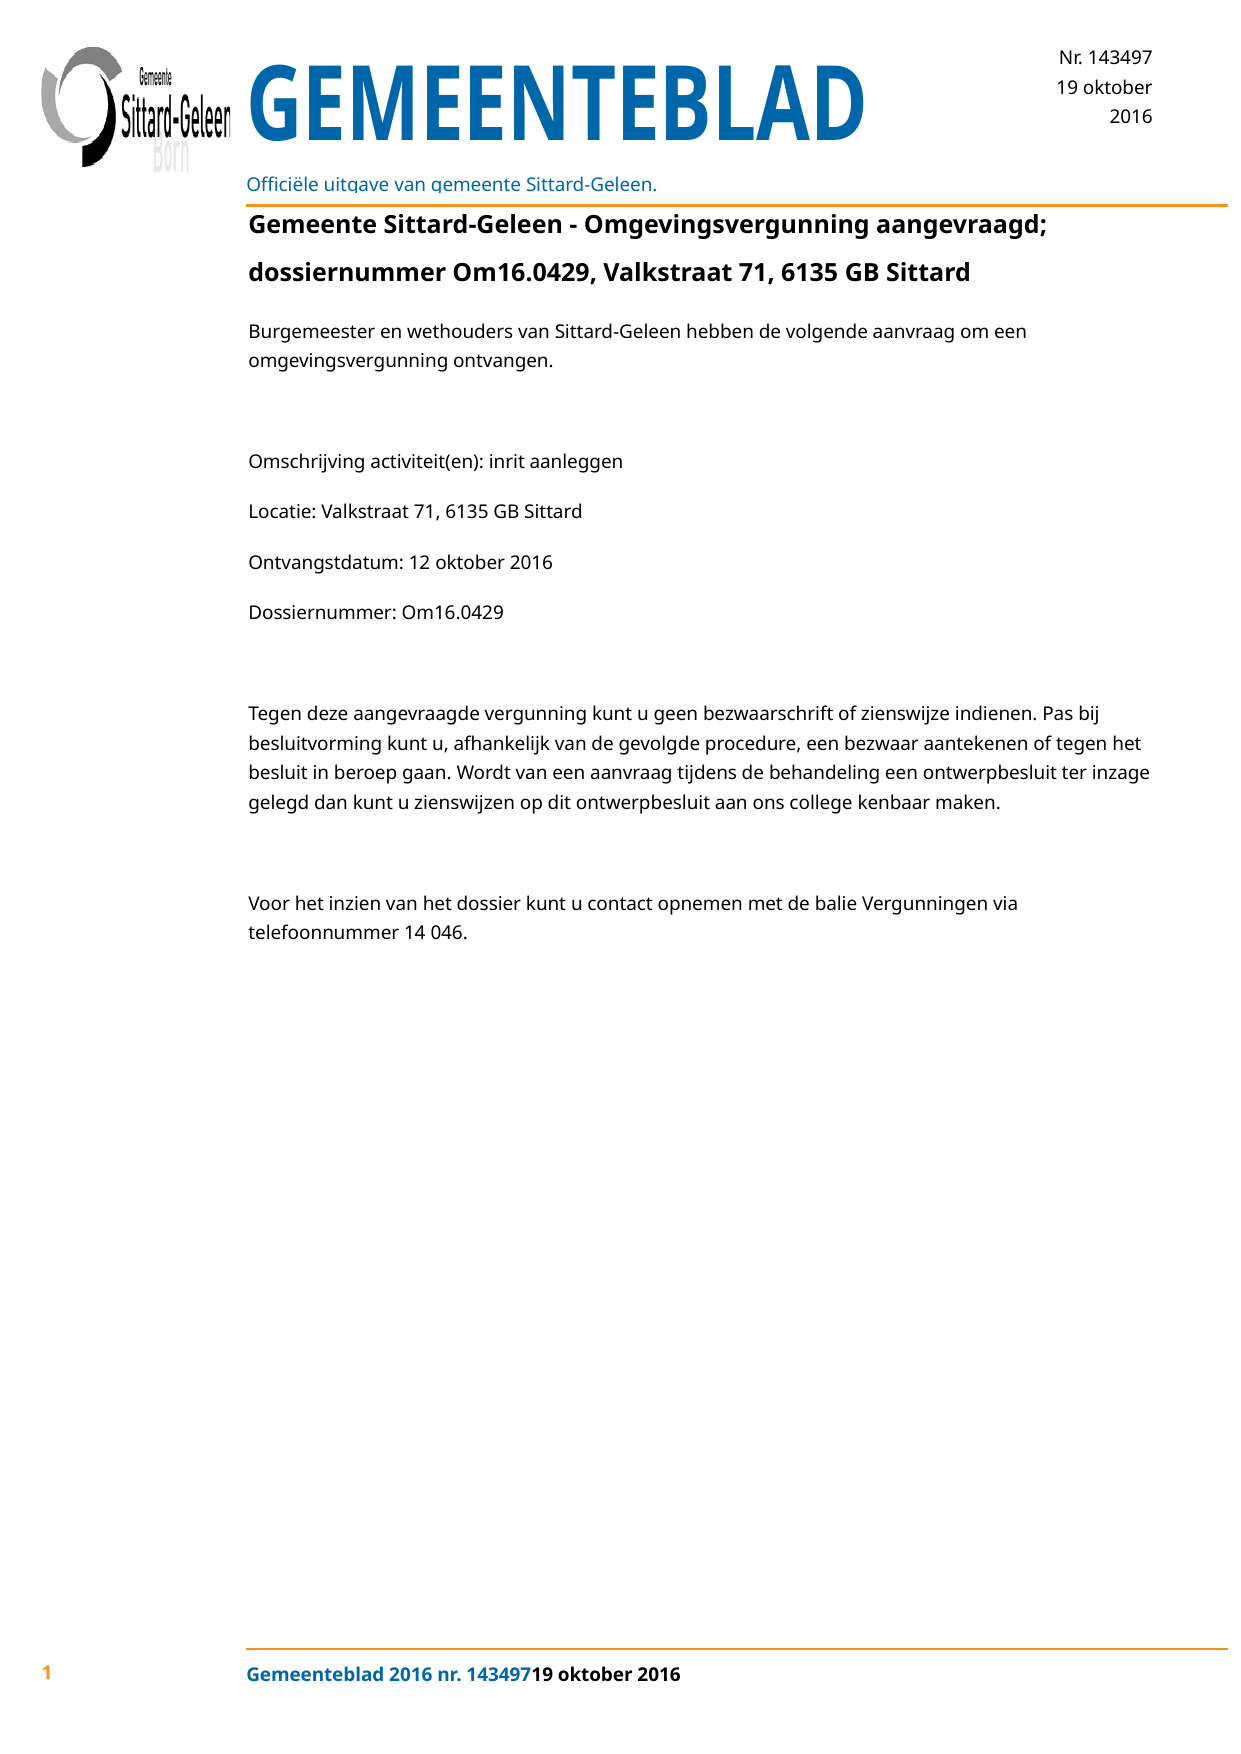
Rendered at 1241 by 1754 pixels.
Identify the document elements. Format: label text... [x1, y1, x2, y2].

text Voor het inzien van het dossier kunt u contact opnemen met de balie Vergunningen via telefoonnummer 14 046. [248, 890, 1152, 945]
text Locatie: Valkstraat 71, 6135 GB Sittard [248, 499, 1152, 524]
text Tegen deze aangevraagde vergunning kunt u geen bezwaarschrift of zienswijze indienen. Pas bij besluitvorming kunt u, afhankelijk van de gevolgde procedure, een bezwaar aantekenen of tegen het besluit in beroep gaan. Wordt van een aanvraag tijdens de behandeling een ontwerpbesluit ter inzage gelegd dan kunt u zienswijzen op dit ontwerpbesluit aan ons college kenbaar maken. [248, 700, 1152, 815]
picture [41, 47, 231, 172]
text Burgemeester en wethouders van Sittard-Geleen hebben de volgende aanvraag om een omgevingsvergunning ontvangen. [248, 318, 1152, 373]
text Omschrijving activiteit(en): inrit aanleggen [248, 448, 1152, 474]
text Ontvangstdatum: 12 oktober 2016 [248, 549, 1152, 575]
text Gemeente Sittard-Geleen - Omgevingsvergunning aangevraagd; dossiernummer Om16.0429, Valkstraat 71, 6135 GB Sittard [248, 207, 1152, 288]
text Dossiernummer: Om16.0429 [248, 599, 1152, 625]
